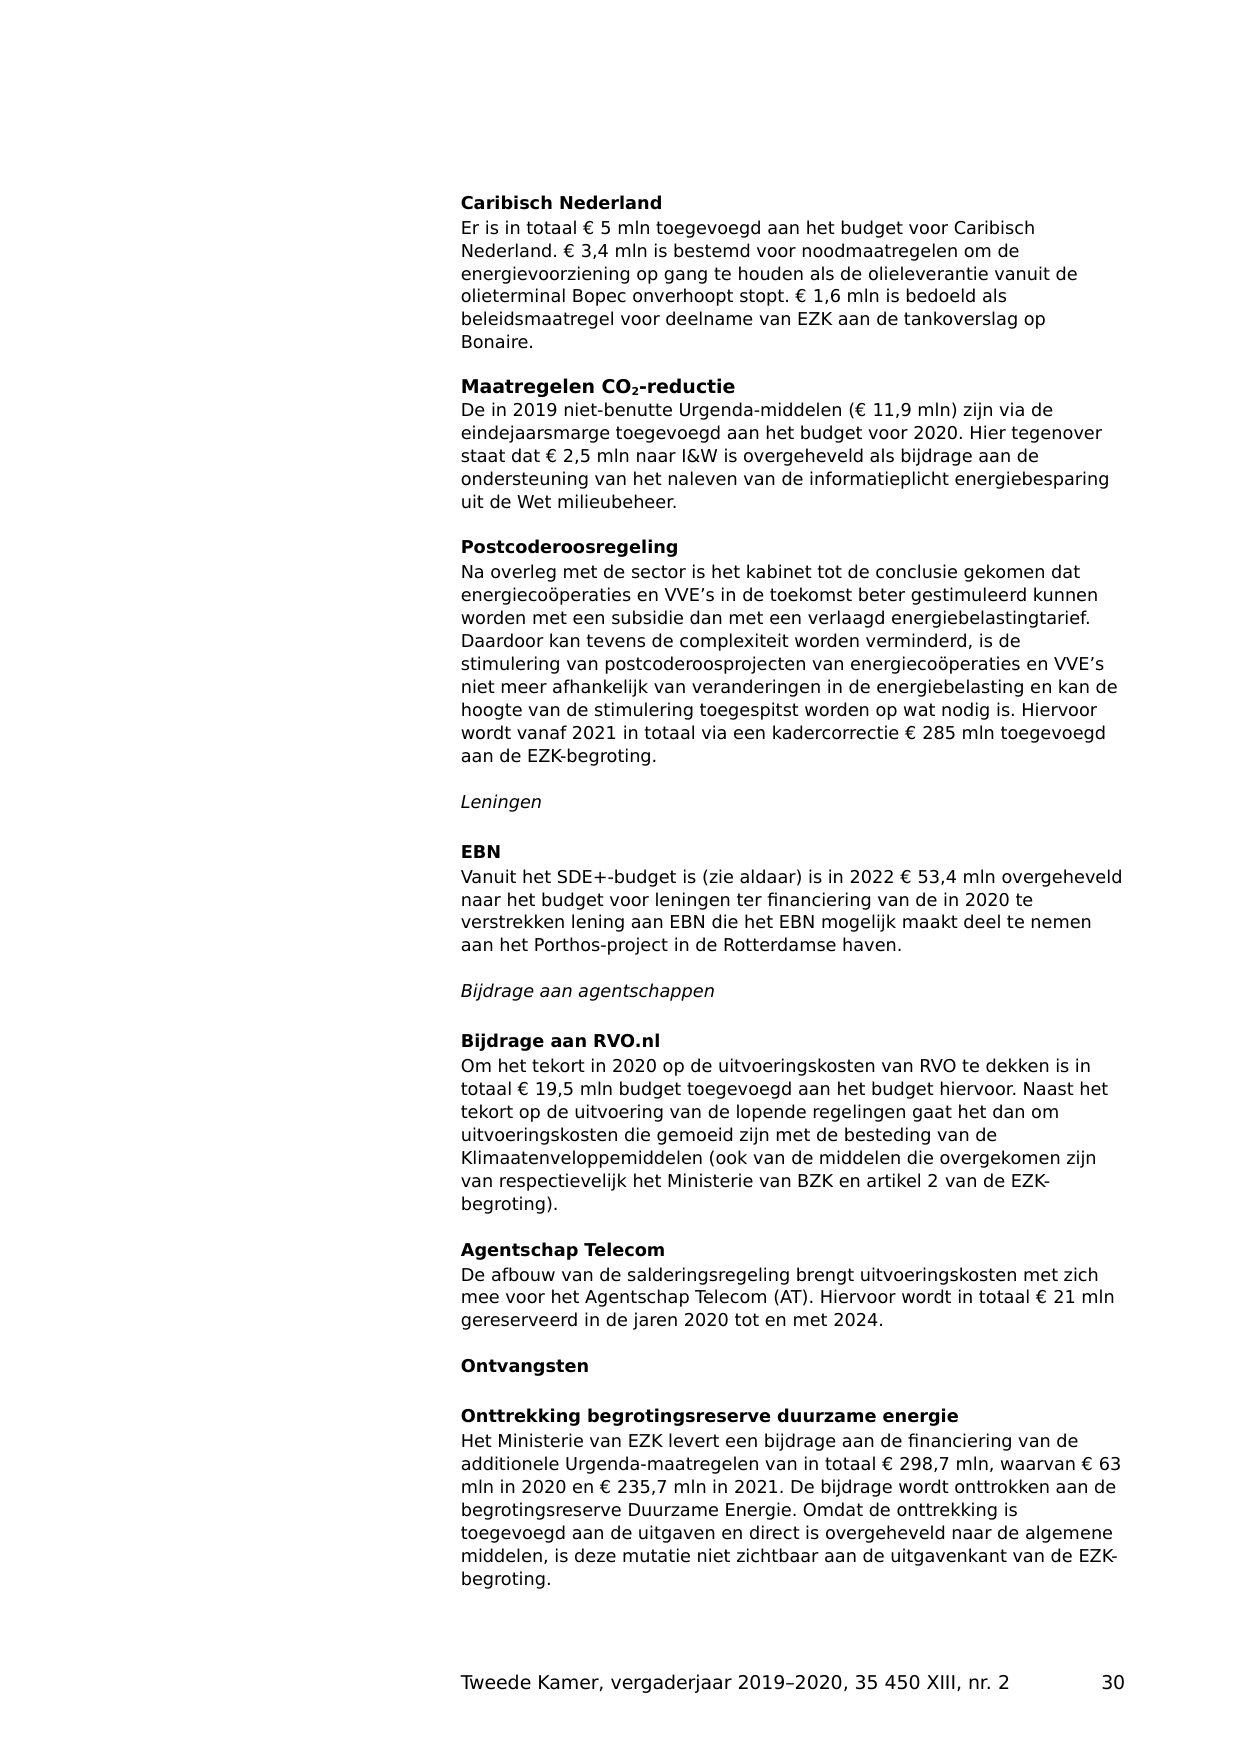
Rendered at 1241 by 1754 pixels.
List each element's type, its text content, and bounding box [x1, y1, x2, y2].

text De in 2019 niet-benutte Urgenda-middelen (€ 11,9 mln) zijn via de eindejaarsmarge toegevoegd aan het budget voor 2020. Hier tegenover staat dat € 2,5 mln naar I&W is overgeheveld als bijdrage aan de ondersteuning van het naleven van de informatieplicht energiebesparing uit de Wet milieubeheer. [461, 398, 1125, 513]
text Onttrekking begrotingsreserve duurzame energie [461, 1404, 1125, 1427]
text EBN [461, 840, 1125, 863]
text Maatregelen CO2-reductie [461, 376, 1125, 398]
text Bijdrage aan RVO.nl [461, 1029, 1125, 1052]
text Ontvangsten [461, 1354, 1125, 1377]
text Leningen [461, 790, 1125, 813]
text Na overleg met de sector is het kabinet tot de conclusie gekomen dat energiecoöperaties en VVE’s in de toekomst beter gestimuleerd kunnen worden met een subsidie dan met een verlaagd energiebelastingtarief. Daardoor kan tevens de complexiteit worden verminderd, is de stimulering van postcoderoosprojecten van energiecoöperaties en VVE’s niet meer afhankelijk van veranderingen in de energiebelasting en kan de hoogte van de stimulering toegespitst worden op wat nodig is. Hiervoor wordt vanaf 2021 in totaal via een kadercorrectie € 285 mln toegevoegd aan de EZK-begroting. [461, 561, 1125, 767]
text Postcoderoosregeling [461, 536, 1125, 558]
text Er is in totaal € 5 mln toegevoegd aan het budget voor Caribisch Nederland. € 3,4 mln is bestemd voor noodmaatregelen om de energievoorziening op gang te houden als de olieleverantie vanuit de olieterminal Bopec onverhoopt stopt. € 1,6 mln is bedoeld als beleidsmaatregel voor deelname van EZK aan de tankoverslag op Bonaire. [461, 216, 1125, 353]
text Bijdrage aan agentschappen [461, 979, 1125, 1002]
text Caribisch Nederland [461, 191, 1125, 214]
text Agentschap Telecom [461, 1238, 1125, 1261]
text De afbouw van de salderingsregeling brengt uitvoeringskosten met zich mee voor het Agentschap Telecom (AT). Hiervoor wordt in totaal € 21 mln gereserveerd in de jaren 2020 tot en met 2024. [461, 1263, 1125, 1331]
text Het Ministerie van EZK levert een bijdrage aan de financiering van de additionele Urgenda-maatregelen van in totaal € 298,7 mln, waarvan € 63 mln in 2020 en € 235,7 mln in 2021. De bijdrage wordt onttrokken aan de begrotingsreserve Duurzame Energie. Omdat de onttrekking is toegevoegd aan de uitgaven en direct is overgeheveld naar de algemene middelen, is deze mutatie niet zichtbaar aan de uitgavenkant van de EZK-begroting. [461, 1429, 1125, 1590]
text Om het tekort in 2020 op de uitvoeringskosten van RVO te dekken is in totaal € 19,5 mln budget toegevoegd aan het budget hiervoor. Naast het tekort op de uitvoering van de lopende regelingen gaat het dan om uitvoeringskosten die gemoeid zijn met de besteding van de Klimaatenveloppemiddelen (ook van de middelen die overgekomen zijn van respectievelijk het Ministerie van BZK en artikel 2 van de EZK-begroting). [461, 1054, 1125, 1215]
text Vanuit het SDE+-budget is (zie aldaar) is in 2022 € 53,4 mln overgeheveld naar het budget voor leningen ter financiering van de in 2020 te verstrekken lening aan EBN die het EBN mogelijk maakt deel te nemen aan het Porthos-project in de Rotterdamse haven. [461, 865, 1125, 956]
